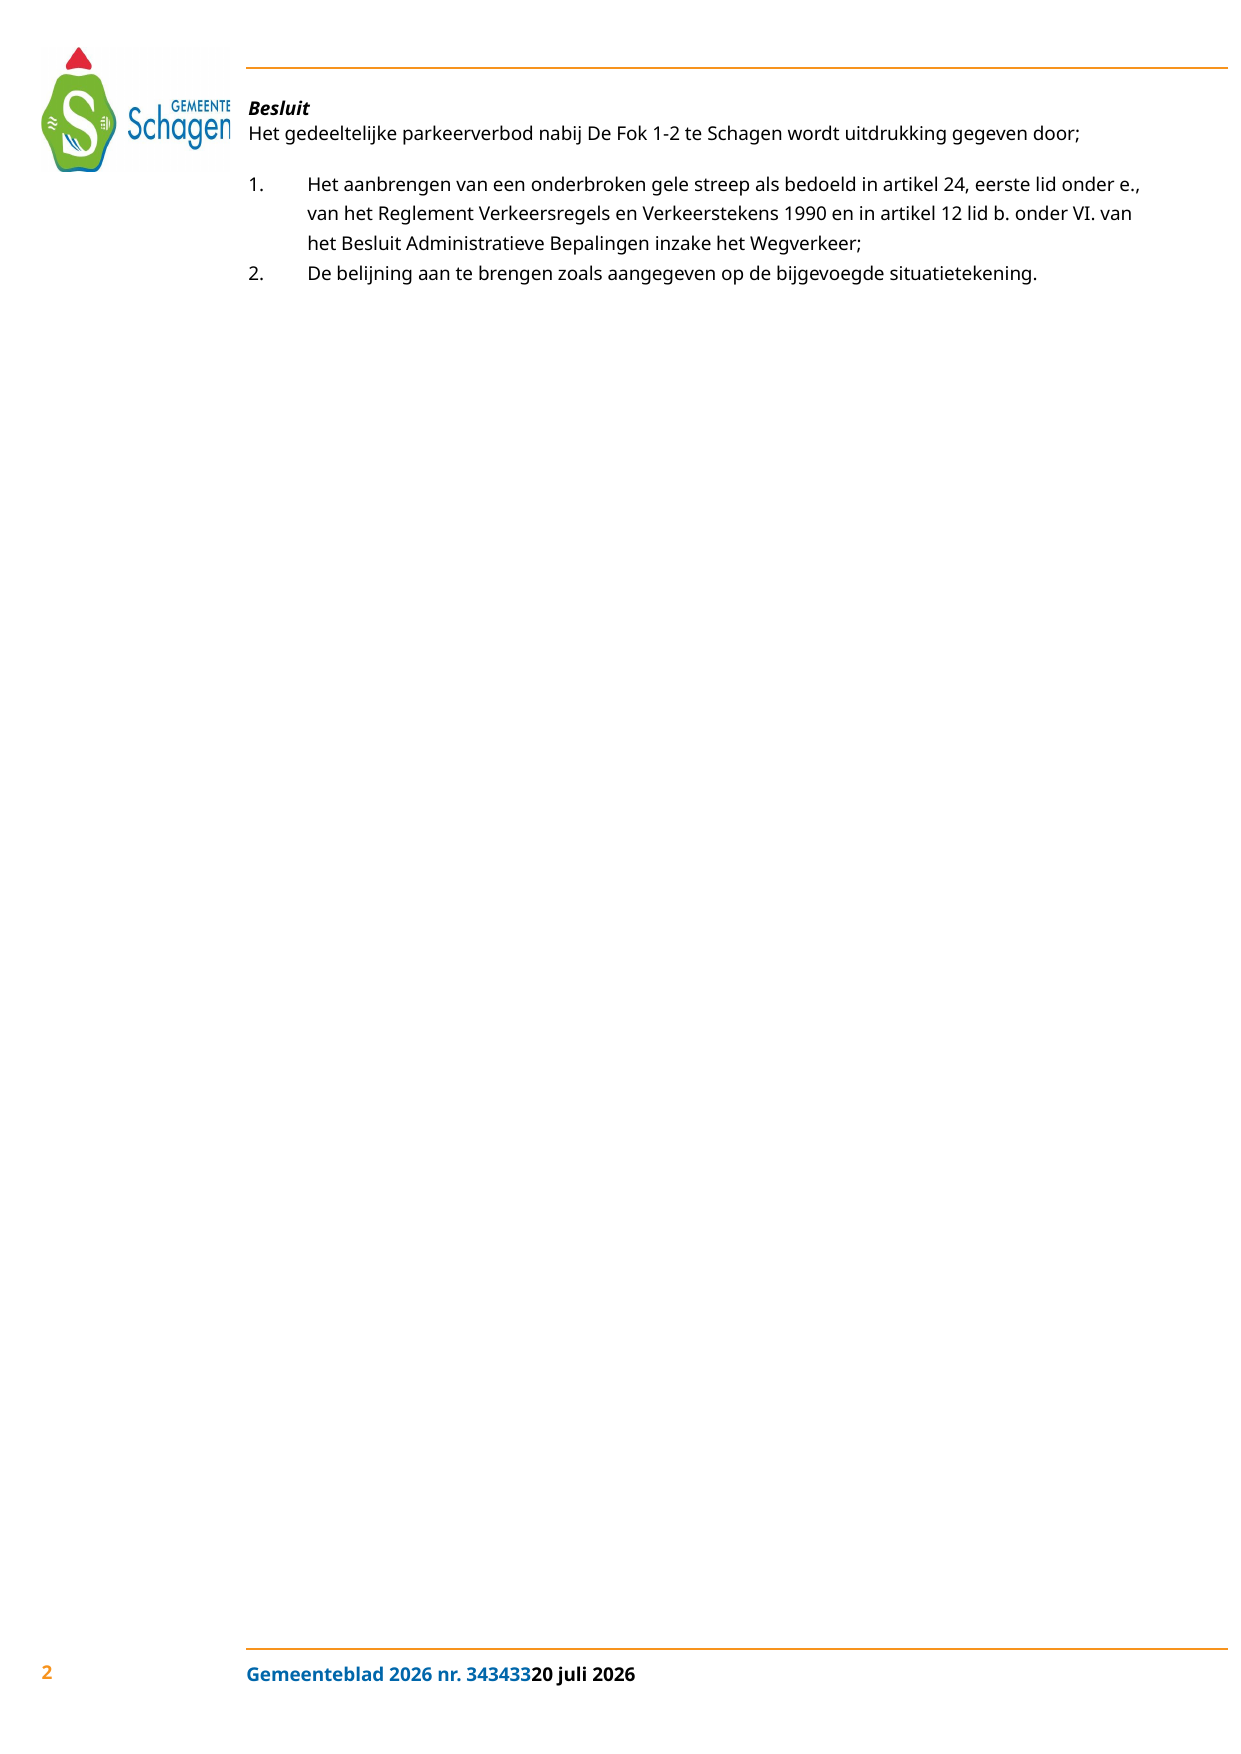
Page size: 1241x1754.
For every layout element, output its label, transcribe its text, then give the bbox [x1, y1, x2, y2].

text Besluit [248, 95, 1152, 121]
list Het aanbrengen van een onderbroken gele streep als bedoeld in artikel 24, eerste lid onder e., van het Reglement Verkeersregels en Verkeerstekens 1990 en in artikel 12 lid b. onder VI. van het Besluit Administratieve Bepalingen inzake het Wegverkeer; [248, 171, 1152, 256]
picture [41, 47, 231, 172]
list De belijning aan te brengen zoals aangegeven op de bijgevoegde situatietekening. [248, 260, 1152, 285]
text Het gedeeltelijke parkeerverbod nabij De Fok 1-2 te Schagen wordt uitdrukking gegeven door; [248, 121, 1152, 146]
